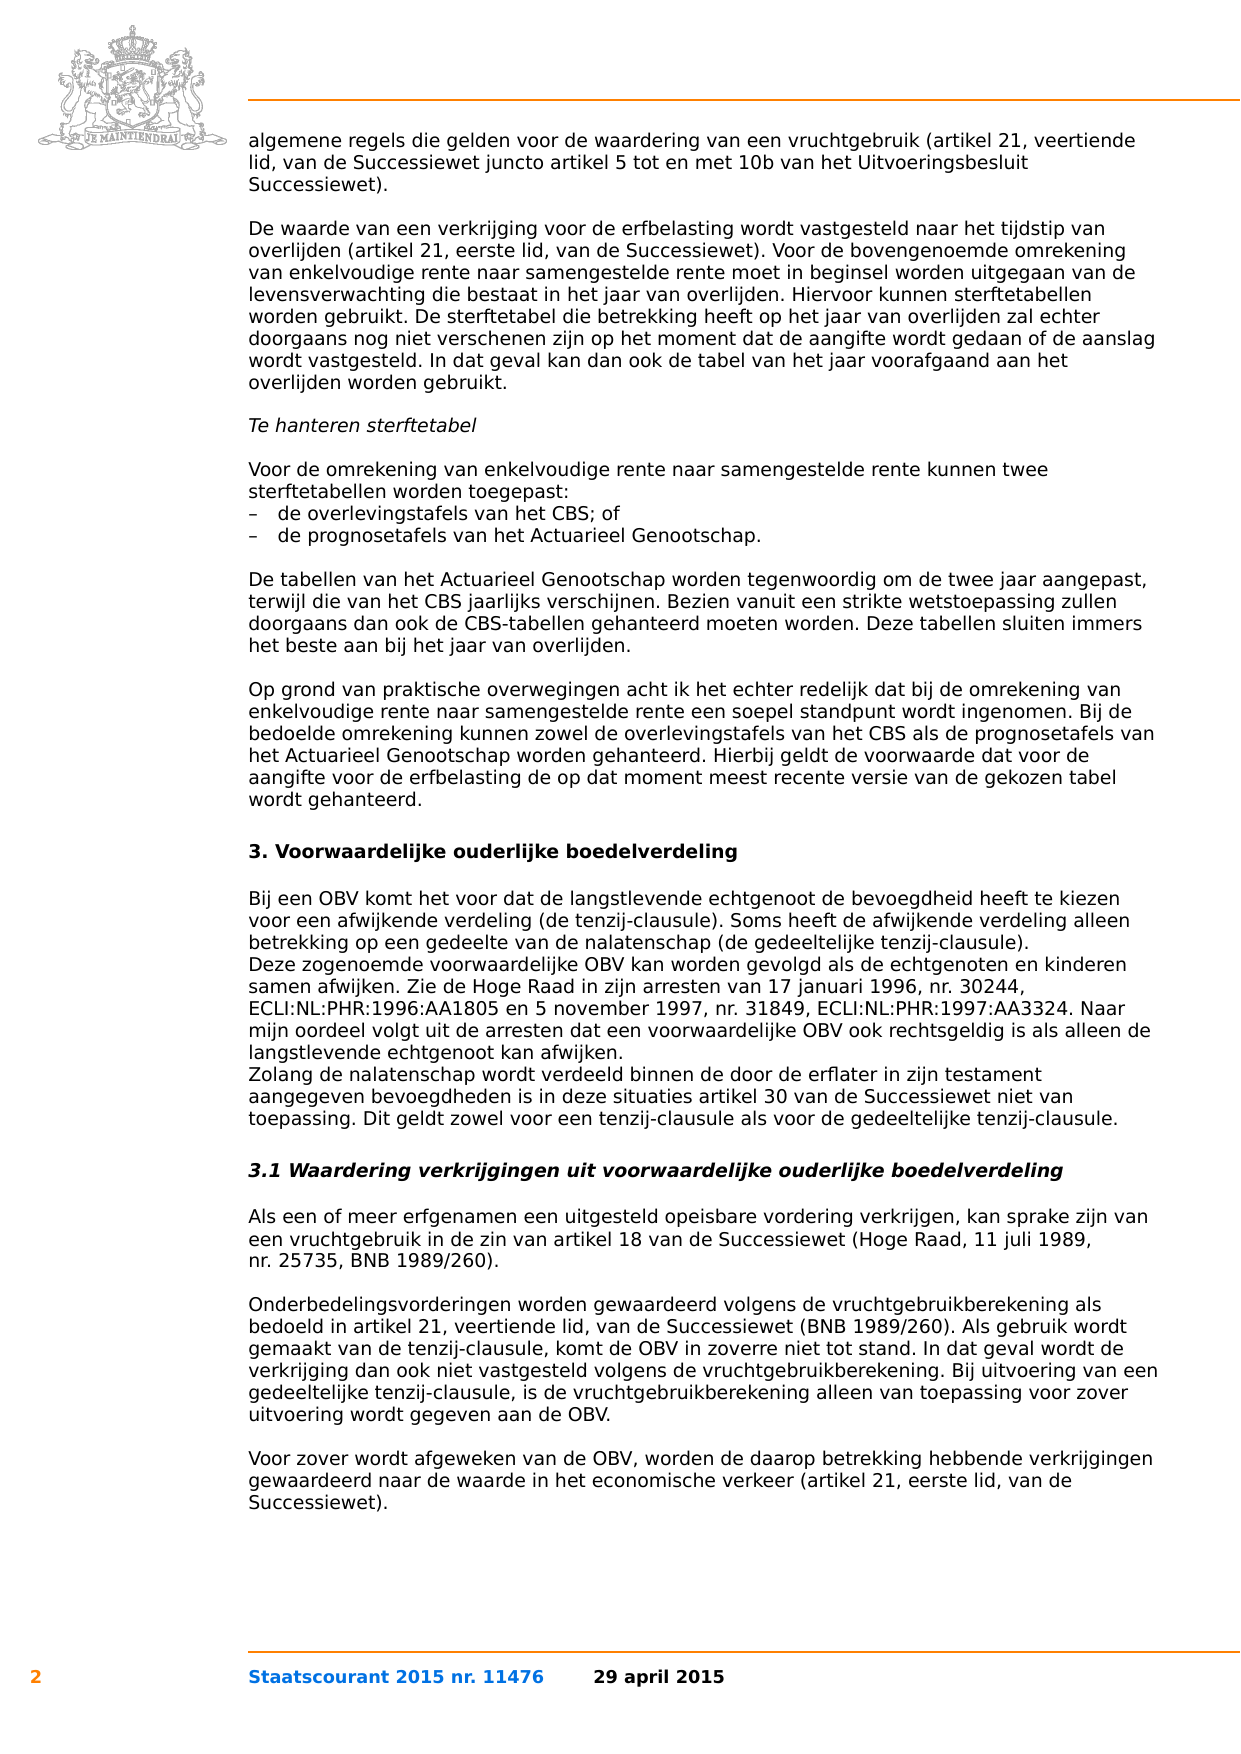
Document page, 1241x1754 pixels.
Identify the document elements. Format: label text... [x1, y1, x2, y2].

text – de prognosetafels van het Actuarieel Genootschap. [248, 525, 1163, 547]
text De waarde van een verkrijging voor de erfbelasting wordt vastgesteld naar het tijdstip van overlijden (artikel 21, eerste lid, van de Successiewet). Voor de bovengenoemde omrekening van enkelvoudige rente naar samengestelde rente moet in beginsel worden uitgegaan van de levensverwachting die bestaat in het jaar van overlijden. Hiervoor kunnen sterftetabellen worden gebruikt. De sterftetabel die betrekking heeft op het jaar van overlijden zal echter doorgaans nog niet verschenen zijn op het moment dat de aangifte wordt gedaan of de aanslag wordt vastgesteld. In dat geval kan dan ook de tabel van het jaar voorafgaand aan het overlijden worden gebruikt. [248, 218, 1163, 393]
subtitle 3. Voorwaardelijke ouderlijke boedelverdeling [248, 841, 1163, 863]
text Als een of meer erfgenamen een uitgesteld opeisbare vordering verkrijgen, kan sprake zijn van een vruchtgebruik in de zin van artikel 18 van de Successiewet (Hoge Raad, 11 juli 1989, nr. 25735, BNB 1989/260). [248, 1206, 1163, 1272]
picture [38, 25, 227, 150]
text Voor zover wordt afgeweken van de OBV, worden de daarop betrekking hebbende verkrijgingen gewaardeerd naar de waarde in het economische verkeer (artikel 21, eerste lid, van de Successiewet). [248, 1448, 1163, 1514]
subtitle 3.1 Waardering verkrijgingen uit voorwaardelijke ouderlijke boedelverdeling [248, 1159, 1163, 1181]
text Zolang de nalatenschap wordt verdeeld binnen de door de erflater in zijn testament aangegeven bevoegdheden is in deze situaties artikel 30 van de Successiewet niet van toepassing. Dit geldt zowel voor een tenzij-clausule als voor de gedeeltelijke tenzij-clausule. [248, 1063, 1163, 1129]
text algemene regels die gelden voor de waardering van een vruchtgebruik (artikel 21, veertiende lid, van de Successiewet juncto artikel 5 tot en met 10b van het Uitvoeringsbesluit Successiewet). [248, 130, 1163, 196]
text Deze zogenoemde voorwaardelijke OBV kan worden gevolgd als de echtgenoten en kinderen samen afwijken. Zie de Hoge Raad in zijn arresten van 17 januari 1996, nr. 30244, ECLI:NL:PHR:1996:AA1805 en 5 november 1997, nr. 31849, ECLI:NL:PHR:1997:AA3324. Naar mijn oordeel volgt uit de arresten dat een voorwaardelijke OBV ook rechtsgeldig is als alleen de langstlevende echtgenoot kan afwijken. [248, 954, 1163, 1063]
text Bij een OBV komt het voor dat de langstlevende echtgenoot de bevoegdheid heeft te kiezen voor een afwijkende verdeling (de tenzij-clausule). Soms heeft de afwijkende verdeling alleen betrekking op een gedeelte van de nalatenschap (de gedeeltelijke tenzij-clausule). [248, 888, 1163, 954]
text Op grond van praktische overwegingen acht ik het echter redelijk dat bij de omrekening van enkelvoudige rente naar samengestelde rente een soepel standpunt wordt ingenomen. Bij de bedoelde omrekening kunnen zowel de overlevingstafels van het CBS als de prognosetafels van het Actuarieel Genootschap worden gehanteerd. Hierbij geldt de voorwaarde dat voor de aangifte voor de erfbelasting de op dat moment meest recente versie van de gekozen tabel wordt gehanteerd. [248, 679, 1163, 811]
text De tabellen van het Actuarieel Genootschap worden tegenwoordig om de twee jaar aangepast, terwijl die van het CBS jaarlijks verschijnen. Bezien vanuit een strikte wetstoepassing zullen doorgaans dan ook de CBS-tabellen gehanteerd moeten worden. Deze tabellen sluiten immers het beste aan bij het jaar van overlijden. [248, 569, 1163, 657]
subtitle Te hanteren sterftetabel [248, 415, 1163, 437]
text – de overlevingstafels van het CBS; of [248, 503, 1163, 525]
text Onderbedelingsvorderingen worden gewaardeerd volgens de vruchtgebruikberekening als bedoeld in artikel 21, veertiende lid, van de Successiewet (BNB 1989/260). Als gebruik wordt gemaakt van de tenzij-clausule, komt de OBV in zoverre niet tot stand. In dat geval wordt de verkrijging dan ook niet vastgesteld volgens de vruchtgebruikberekening. Bij uitvoering van een gedeeltelijke tenzij-clausule, is de vruchtgebruikberekening alleen van toepassing voor zover uitvoering wordt gegeven aan de OBV. [248, 1294, 1163, 1426]
text Voor de omrekening van enkelvoudige rente naar samengestelde rente kunnen twee sterftetabellen worden toegepast: [248, 459, 1163, 503]
